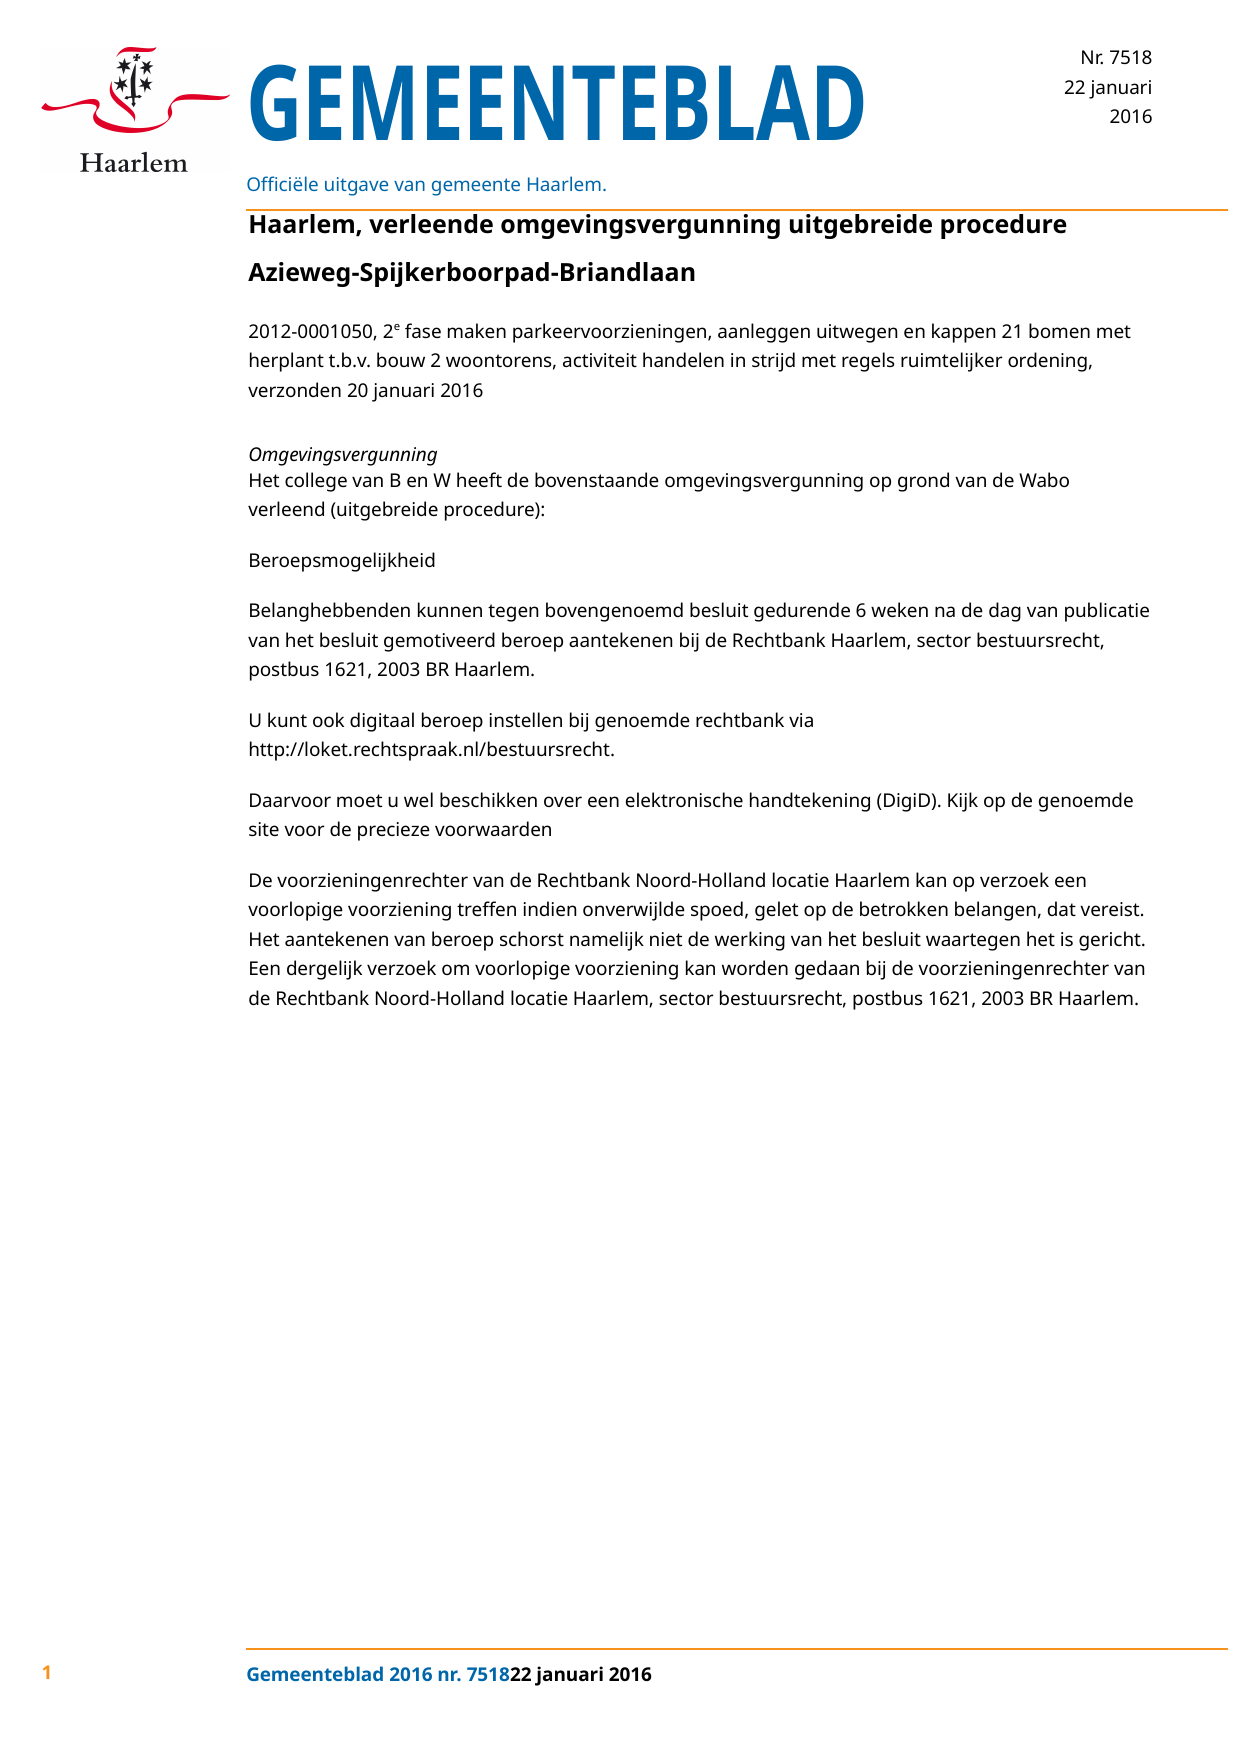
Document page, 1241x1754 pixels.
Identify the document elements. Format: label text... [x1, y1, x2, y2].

text Belanghebbenden kunnen tegen bovengenoemd besluit gedurende 6 weken na de dag van publicatie van het besluit gemotiveerd beroep aantekenen bij de Rechtbank Haarlem, sector bestuursrecht, postbus 1621, 2003 BR Haarlem. [248, 597, 1152, 682]
text Beroepsmogelijkheid [248, 547, 1152, 572]
text Haarlem, verleende omgevingsvergunning uitgebreide procedure Azieweg-Spijkerboorpad-Briandlaan [248, 211, 1152, 288]
text Daarvoor moet u wel beschikken over een elektronische handtekening (DigiD). Kijk op de genoemde site voor de precieze voorwaarden [248, 787, 1152, 842]
picture [41, 47, 231, 172]
text U kunt ook digitaal beroep instellen bij genoemde rechtbank via http://loket.rechtspraak.nl/bestuursrecht. [248, 707, 1152, 762]
text Het college van B en W heeft de bovenstaande omgevingsvergunning op grond van de Wabo verleend (uitgebreide procedure): [248, 467, 1152, 522]
text 2012-0001050, 2e fase maken parkeervoorzieningen, aanleggen uitwegen en kappen 21 bomen met herplant t.b.v. bouw 2 woontorens, activiteit handelen in strijd met regels ruimtelijker ordening, verzonden 20 januari 2016 [248, 318, 1152, 403]
text Omgevingsvergunning [248, 441, 1152, 467]
text De voorzieningenrechter van de Rechtbank Noord-Holland locatie Haarlem kan op verzoek een voorlopige voorziening treffen indien onverwijlde spoed, gelet op de betrokken belangen, dat vereist. Het aantekenen van beroep schorst namelijk niet de werking van het besluit waartegen het is gericht. Een dergelijk verzoek om voorlopige voorziening kan worden gedaan bij de voorzieningenrechter van de Rechtbank Noord-Holland locatie Haarlem, sector bestuursrecht, postbus 1621, 2003 BR Haarlem. [248, 867, 1152, 1011]
